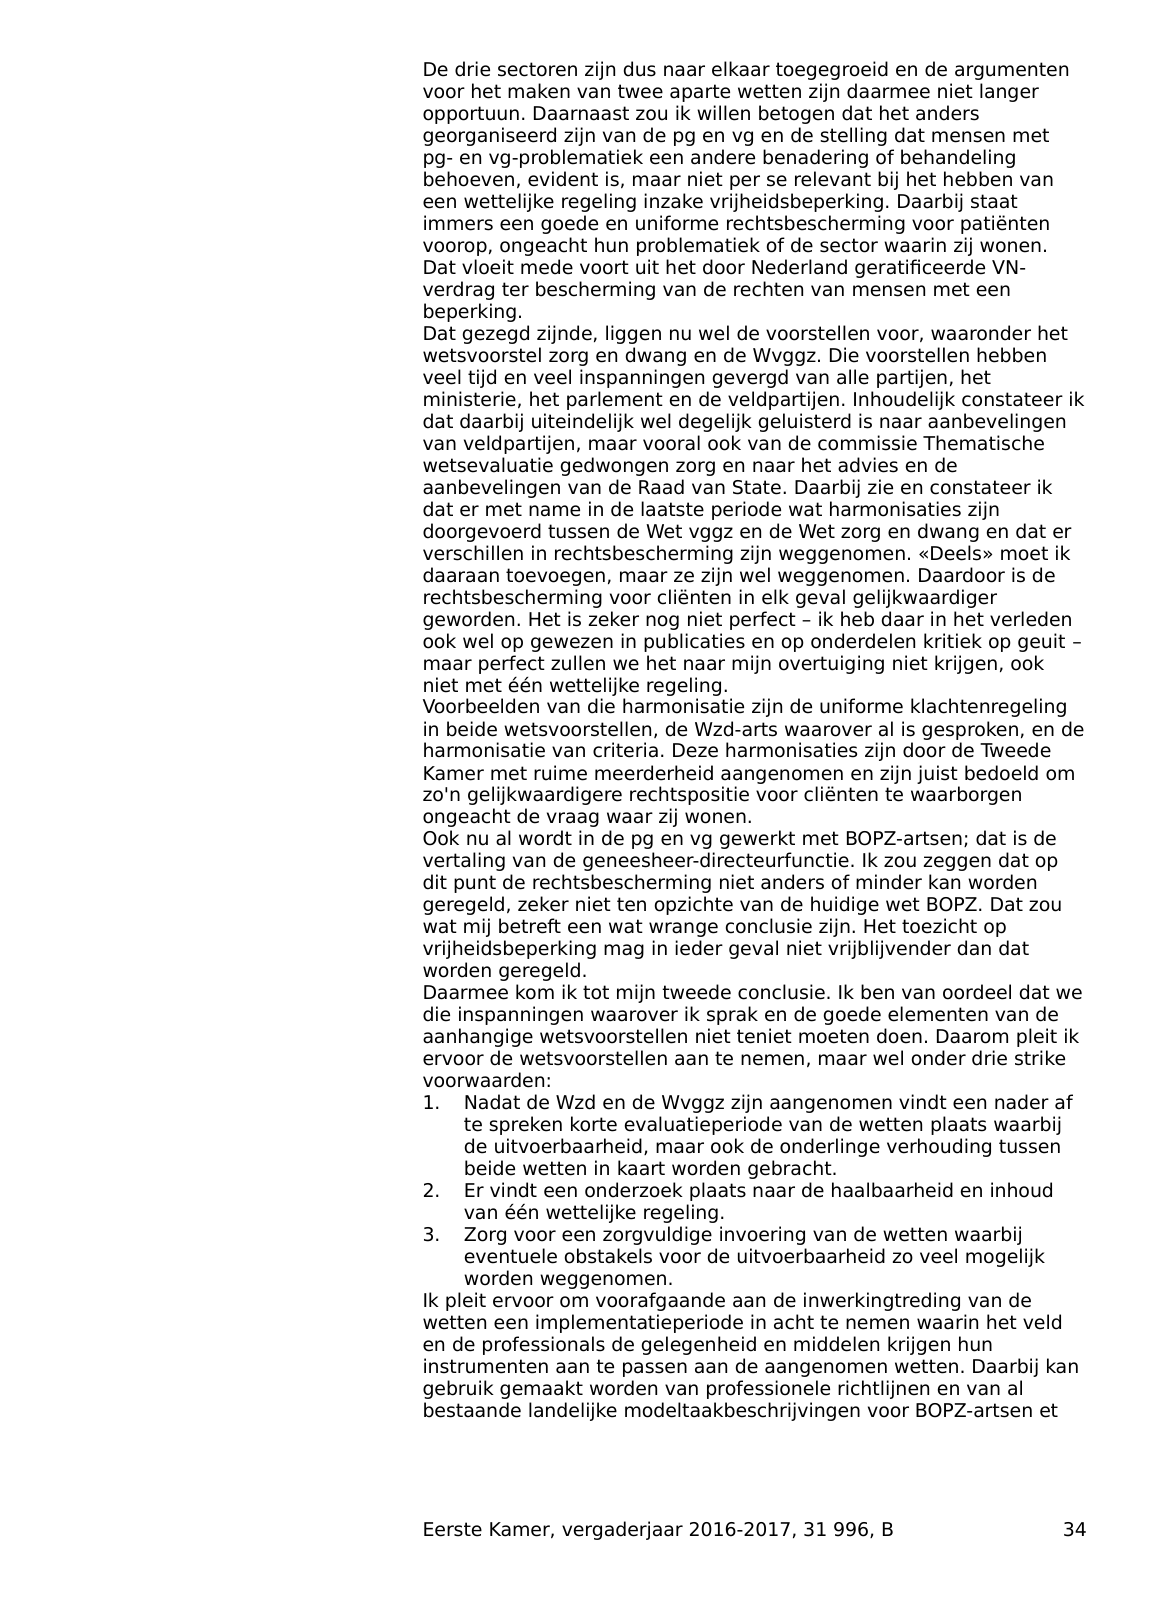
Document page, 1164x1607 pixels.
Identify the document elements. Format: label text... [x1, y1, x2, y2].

text Dat gezegd zijnde, liggen nu wel de voorstellen voor, waaronder het wetsvoorstel zorg en dwang en de Wvggz. Die voorstellen hebben veel tijd en veel inspanningen gevergd van alle partijen, het ministerie, het parlement en de veldpartijen. Inhoudelijk constateer ik dat daarbij uiteindelijk wel degelijk geluisterd is naar aanbevelingen van veldpartijen, maar vooral ook van de commissie Thematische wetsevaluatie gedwongen zorg en naar het advies en de aanbevelingen van de Raad van State. Daarbij zie en constateer ik dat er met name in de laatste periode wat harmonisaties zijn doorgevoerd tussen de Wet vggz en de Wet zorg en dwang en dat er verschillen in rechtsbescherming zijn weggenomen. «Deels» moet ik daaraan toevoegen, maar ze zijn wel weggenomen. Daardoor is de rechtsbescherming voor cliënten in elk geval gelijkwaardiger geworden. Het is zeker nog niet perfect – ik heb daar in het verleden ook wel op gewezen in publicaties en op onderdelen kritiek op geuit – maar perfect zullen we het naar mijn overtuiging niet krijgen, ook niet met één wettelijke regeling. [422, 323, 1087, 696]
text 2. Er vindt een onderzoek plaats naar de haalbaarheid en inhoud van één wettelijke regeling. [422, 1180, 1087, 1224]
text De drie sectoren zijn dus naar elkaar toegegroeid en de argumenten voor het maken van twee aparte wetten zijn daarmee niet langer opportuun. Daarnaast zou ik willen betogen dat het anders georganiseerd zijn van de pg en vg en de stelling dat mensen met pg- en vg-problematiek een andere benadering of behandeling behoeven, evident is, maar niet per se relevant bij het hebben van een wettelijke regeling inzake vrijheidsbeperking. Daarbij staat immers een goede en uniforme rechtsbescherming voor patiënten voorop, ongeacht hun problematiek of de sector waarin zij wonen. Dat vloeit mede voort uit het door Nederland geratificeerde VN-verdrag ter bescherming van de rechten van mensen met een beperking. [422, 59, 1087, 323]
text Daarmee kom ik tot mijn tweede conclusie. Ik ben van oordeel dat we die inspanningen waarover ik sprak en de goede elementen van de aanhangige wetsvoorstellen niet teniet moeten doen. Daarom pleit ik ervoor de wetsvoorstellen aan te nemen, maar wel onder drie strike voorwaarden: [422, 982, 1087, 1092]
text Ik pleit ervoor om voorafgaande aan de inwerkingtreding van de wetten een implementatieperiode in acht te nemen waarin het veld en de professionals de gelegenheid en middelen krijgen hun instrumenten aan te passen aan de aangenomen wetten. Daarbij kan gebruik gemaakt worden van professionele richtlijnen en van al bestaande landelijke modeltaakbeschrijvingen voor BOPZ-artsen et [422, 1290, 1087, 1422]
text Ook nu al wordt in de pg en vg gewerkt met BOPZ-artsen; dat is de vertaling van de geneesheer-directeurfunctie. Ik zou zeggen dat op dit punt de rechtsbescherming niet anders of minder kan worden geregeld, zeker niet ten opzichte van de huidige wet BOPZ. Dat zou wat mij betreft een wat wrange conclusie zijn. Het toezicht op vrijheidsbeperking mag in ieder geval niet vrijblijvender dan dat worden geregeld. [422, 828, 1087, 982]
text 3. Zorg voor een zorgvuldige invoering van de wetten waarbij eventuele obstakels voor de uitvoerbaarheid zo veel mogelijk worden weggenomen. [422, 1224, 1087, 1290]
text 1. Nadat de Wzd en de Wvggz zijn aangenomen vindt een nader af te spreken korte evaluatieperiode van de wetten plaats waarbij de uitvoerbaarheid, maar ook de onderlinge verhouding tussen beide wetten in kaart worden gebracht. [422, 1092, 1087, 1180]
text Voorbeelden van die harmonisatie zijn de uniforme klachtenregeling in beide wetsvoorstellen, de Wzd-arts waarover al is gesproken, en de harmonisatie van criteria. Deze harmonisaties zijn door de Tweede Kamer met ruime meerderheid aangenomen en zijn juist bedoeld om zo'n gelijkwaardigere rechtspositie voor cliënten te waarborgen ongeacht de vraag waar zij wonen. [422, 696, 1087, 828]
